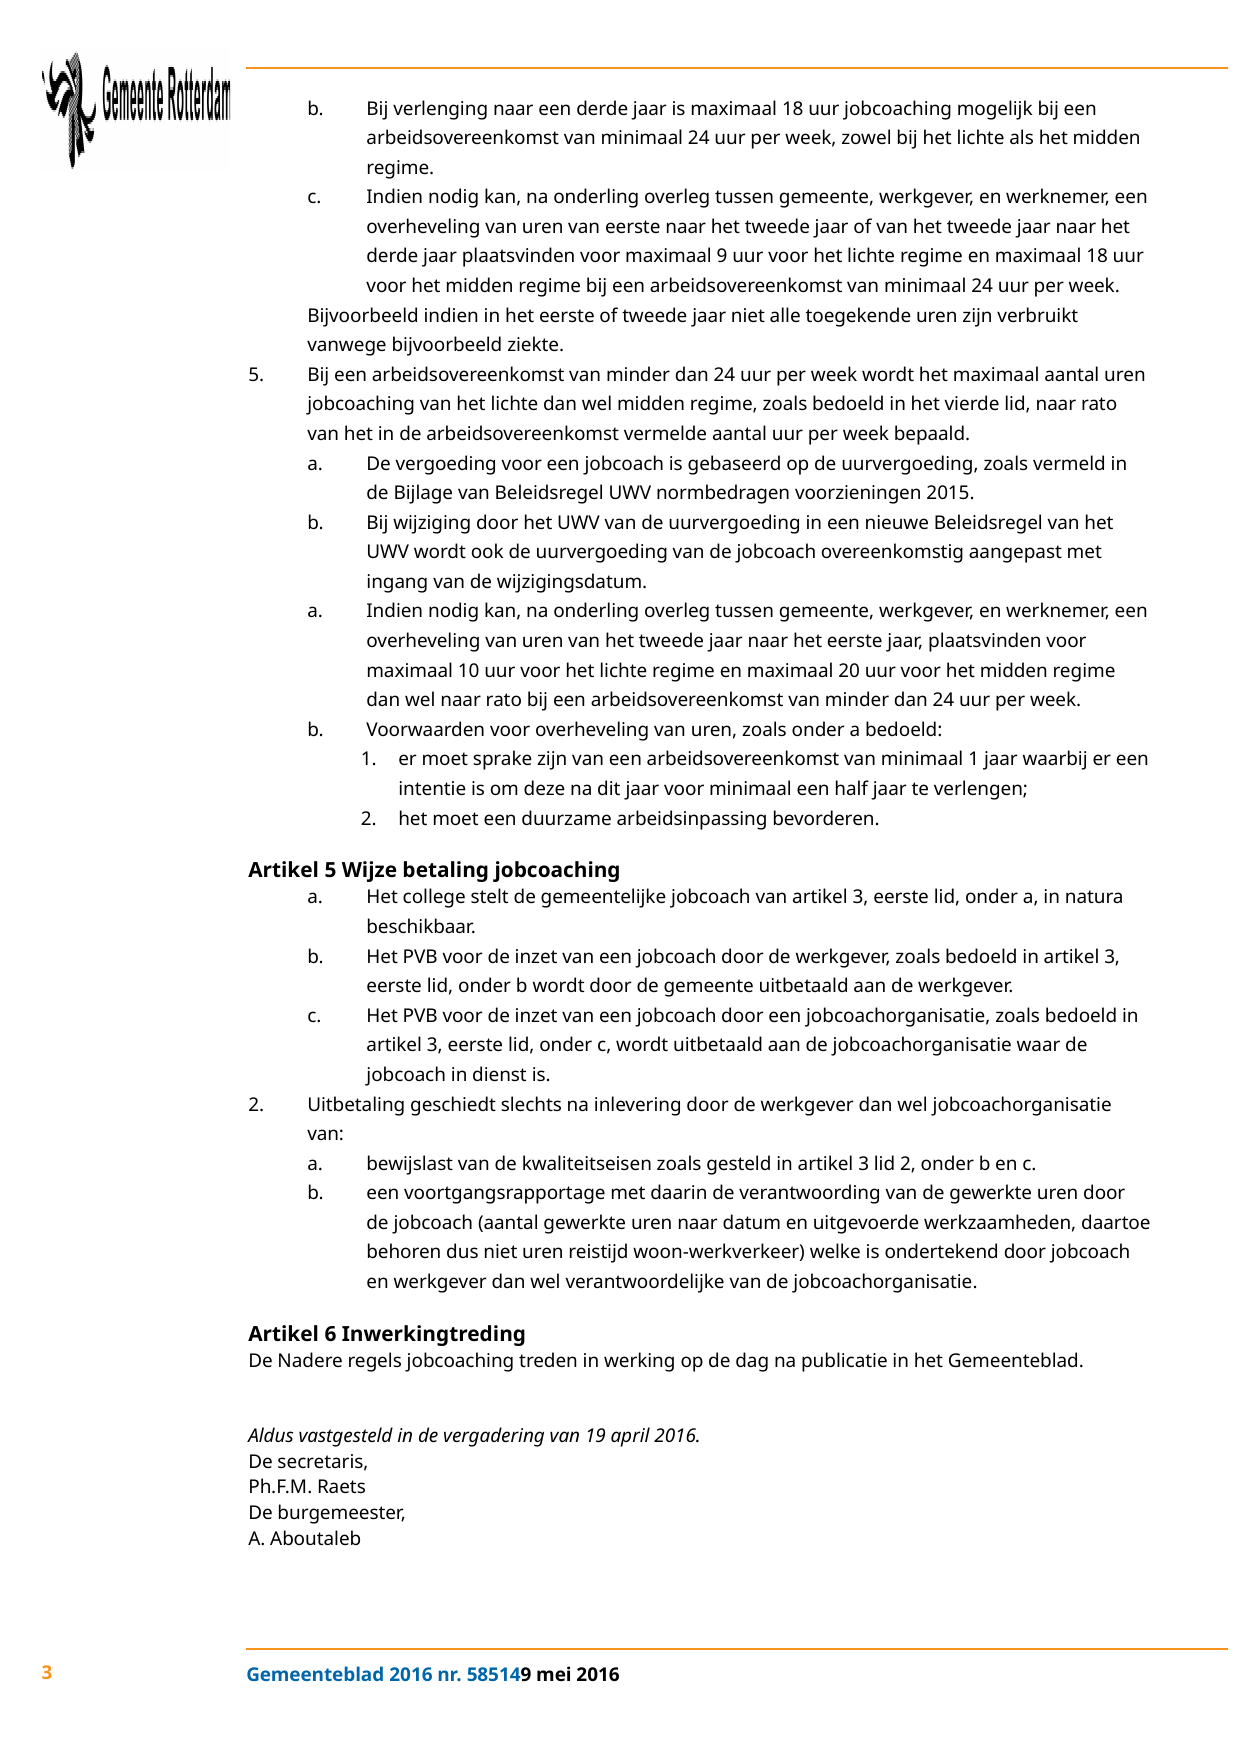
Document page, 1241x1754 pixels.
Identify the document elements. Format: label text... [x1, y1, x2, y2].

text Artikel 5 Wijze betaling jobcoaching [248, 855, 1152, 884]
list er moet sprake zijn van een arbeidsovereenkomst van minimaal 1 jaar waarbij er een intentie is om deze na dit jaar voor minimaal een half jaar te verlengen; [361, 746, 1152, 801]
text De secretaris, [248, 1448, 1152, 1474]
text De Nadere regels jobcoaching treden in werking op de dag na publicatie in het Gemeenteblad. [248, 1347, 1152, 1373]
list Bij wijziging door het UWV van de uurvergoeding in een nieuwe Beleidsregel van het UWV wordt ook de uurvergoeding van de jobcoach overeenkomstig aangepast met ingang van de wijzigingsdatum. [307, 509, 1152, 594]
list De vergoeding voor een jobcoach is gebaseerd op de uurvergoeding, zoals vermeld in de Bijlage van Beleidsregel UWV normbedragen voorzieningen 2015. [307, 450, 1152, 505]
list Bij verlenging naar een derde jaar is maximaal 18 uur jobcoaching mogelijk bij een arbeidsovereenkomst van minimaal 24 uur per week, zowel bij het lichte als het midden regime. [307, 95, 1152, 180]
text Ph.F.M. Raets [248, 1474, 1152, 1499]
text A. Aboutaleb [248, 1525, 1152, 1551]
list Uitbetaling geschiedt slechts na inlevering door de werkgever dan wel jobcoachorganisatie van: [248, 1091, 1152, 1146]
list Voorwaarden voor overheveling van uren, zoals onder a bedoeld: [307, 716, 1152, 742]
list Het PVB voor de inzet van een jobcoach door een jobcoachorganisatie, zoals bedoeld in artikel 3, eerste lid, onder c, wordt uitbetaald aan de jobcoachorganisatie waar de jobcoach in dienst is. [307, 1002, 1152, 1087]
list Bijvoorbeeld indien in het eerste of tweede jaar niet alle toegekende uren zijn verbruikt vanwege bijvoorbeeld ziekte. [248, 302, 1152, 357]
list Het college stelt de gemeentelijke jobcoach van artikel 3, eerste lid, onder a, in natura beschikbaar. [307, 884, 1152, 939]
list Het PVB voor de inzet van een jobcoach door de werkgever, zoals bedoeld in artikel 3, eerste lid, onder b wordt door de gemeente uitbetaald aan de werkgever. [307, 943, 1152, 998]
list bewijslast van de kwaliteitseisen zoals gesteld in artikel 3 lid 2, onder b en c. [307, 1150, 1152, 1176]
text Artikel 6 Inwerkingtreding [248, 1319, 1152, 1347]
list het moet een duurzame arbeidsinpassing bevorderen. [361, 805, 1152, 831]
picture [41, 47, 231, 172]
list Indien nodig kan, na onderling overleg tussen gemeente, werkgever, en werknemer, een overheveling van uren van het tweede jaar naar het eerste jaar, plaatsvinden voor maximaal 10 uur voor het lichte regime en maximaal 20 uur voor het midden regime dan wel naar rato bij een arbeidsovereenkomst van minder dan 24 uur per week. [307, 598, 1152, 712]
list Indien nodig kan, na onderling overleg tussen gemeente, werkgever, en werknemer, een overheveling van uren van eerste naar het tweede jaar of van het tweede jaar naar het derde jaar plaatsvinden voor maximaal 9 uur voor het lichte regime en maximaal 18 uur voor het midden regime bij een arbeidsovereenkomst van minimaal 24 uur per week. [307, 183, 1152, 298]
list een voortgangsrapportage met daarin de verantwoording van de gewerkte uren door de jobcoach (aantal gewerkte uren naar datum en uitgevoerde werkzaamheden, daartoe behoren dus niet uren reistijd woon-werkverkeer) welke is ondertekend door jobcoach en werkgever dan wel verantwoordelijke van de jobcoachorganisatie. [307, 1179, 1152, 1294]
text De burgemeester, [248, 1499, 1152, 1525]
list Bij een arbeidsovereenkomst van minder dan 24 uur per week wordt het maximaal aantal uren jobcoaching van het lichte dan wel midden regime, zoals bedoeld in het vierde lid, naar rato van het in de arbeidsovereenkomst vermelde aantal uur per week bepaald. [248, 361, 1152, 446]
text Aldus vastgesteld in de vergadering van 19 april 2016. [248, 1422, 1152, 1448]
